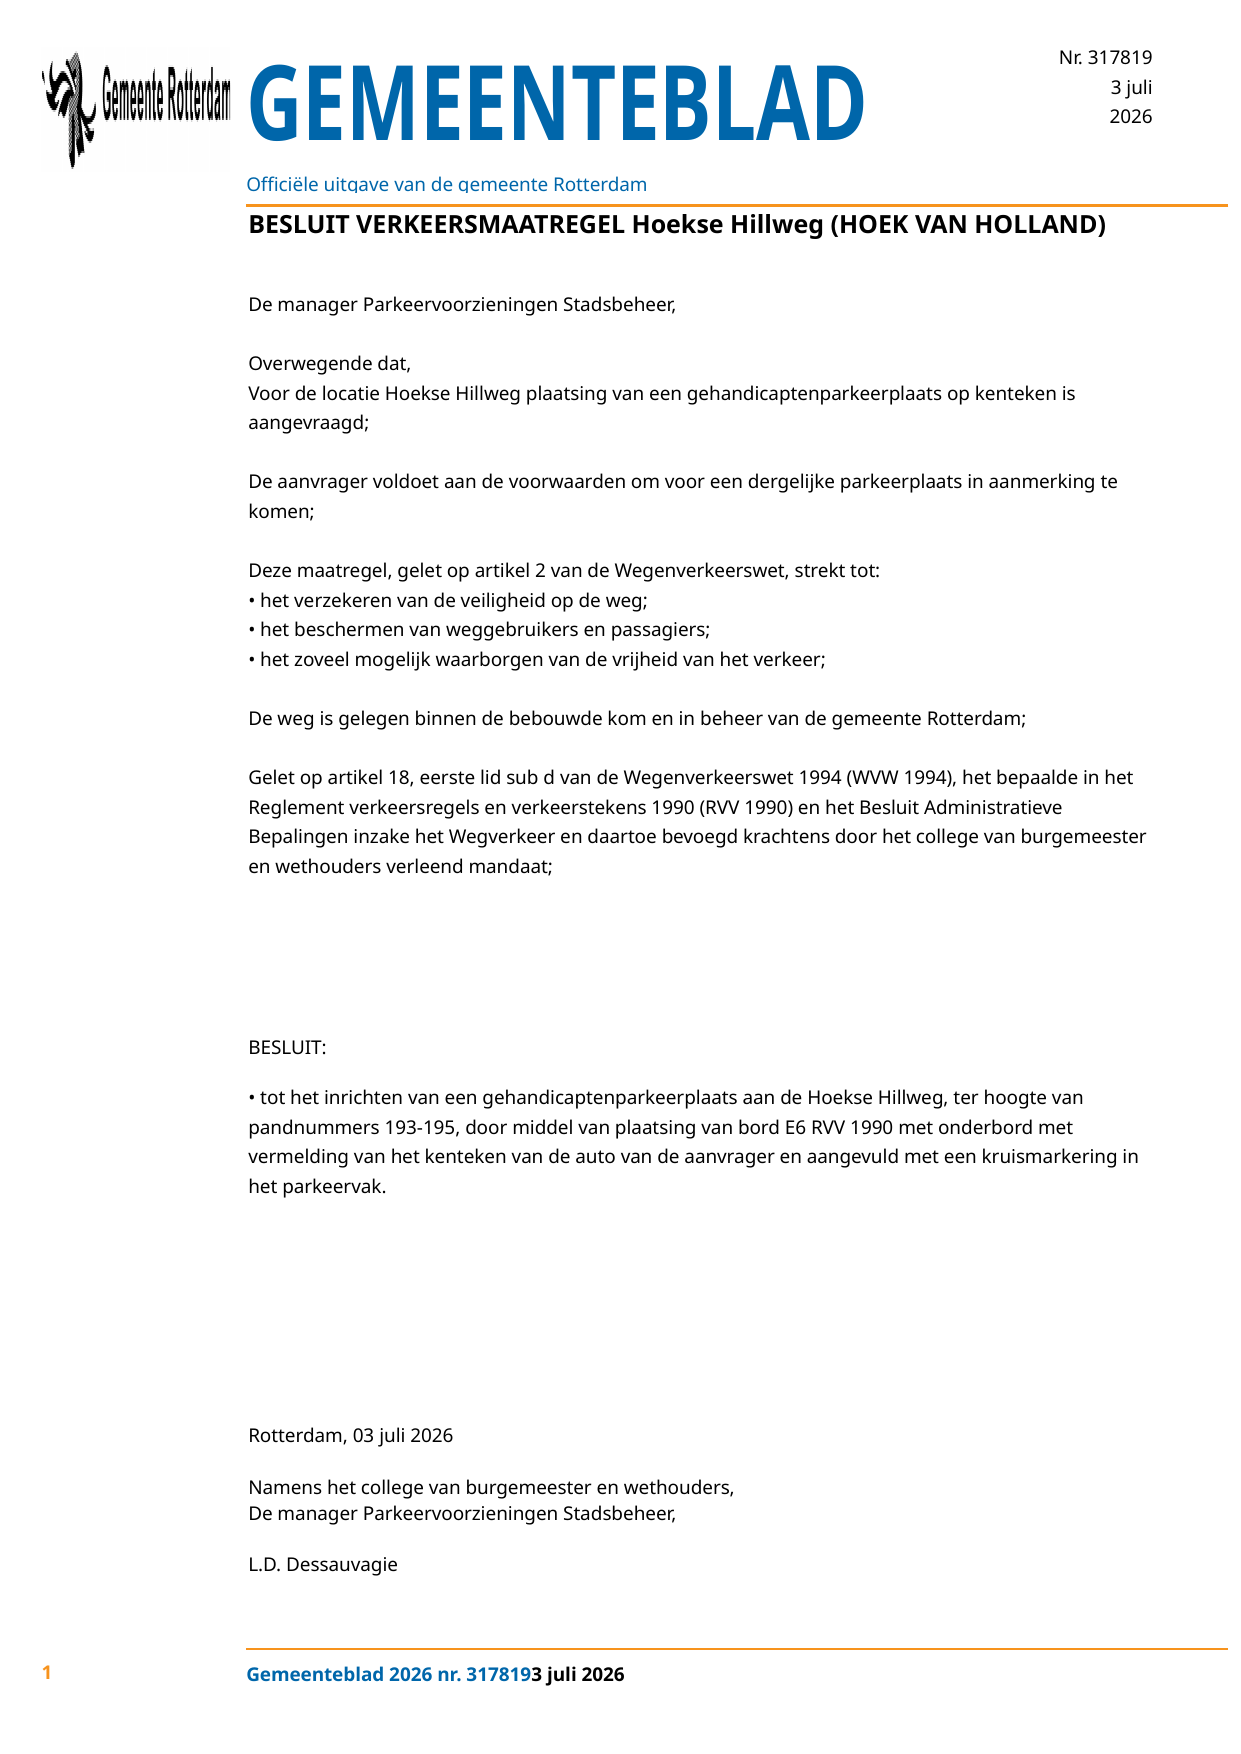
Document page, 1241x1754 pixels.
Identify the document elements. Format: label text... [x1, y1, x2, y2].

text • tot het inrichten van een gehandicaptenparkeerplaats aan de Hoekse Hillweg, ter hoogte van pandnummers 193-195, door middel van plaatsing van bord E6 RVV 1990 met onderbord met vermelding van het kenteken van de auto van de aanvrager en aangevuld met een kruismarkering in het parkeervak. [248, 1084, 1152, 1199]
text Namens het college van burgemeester en wethouders, [248, 1474, 1152, 1500]
text De manager Parkeervoorzieningen Stadsbeheer, [248, 1500, 1152, 1526]
text • het verzekeren van de veiligheid op de weg; [248, 587, 1152, 613]
text • het zoveel mogelijk waarborgen van de vrijheid van het verkeer; [248, 646, 1152, 672]
text BESLUIT: [248, 1034, 1152, 1060]
text De manager Parkeervoorzieningen Stadsbeheer, [248, 291, 1152, 317]
text Rotterdam, 03 juli 2026 [248, 1423, 1152, 1448]
text Voor de locatie Hoekse Hillweg plaatsing van een gehandicaptenparkeerplaats op kenteken is aangevraagd; [248, 380, 1152, 435]
text De weg is gelegen binnen de bebouwde kom en in beheer van de gemeente Rotterdam; [248, 705, 1152, 731]
text Overwegende dat, [248, 350, 1152, 376]
text BESLUIT VERKEERSMAATREGEL Hoekse Hillweg (HOEK VAN HOLLAND) [248, 207, 1152, 241]
picture [41, 47, 231, 172]
text De aanvrager voldoet aan de voorwaarden om voor een dergelijke parkeerplaats in aanmerking te komen; [248, 468, 1152, 524]
text • het beschermen van weggebruikers en passagiers; [248, 616, 1152, 642]
text Deze maatregel, gelet op artikel 2 van de Wegenverkeerswet, strekt tot: [248, 557, 1152, 583]
text L.D. Dessauvagie [248, 1551, 1152, 1577]
text Gelet op artikel 18, eerste lid sub d van de Wegenverkeerswet 1994 (WVW 1994), het bepaalde in het Reglement verkeersregels en verkeerstekens 1990 (RVV 1990) en het Besluit Administratieve Bepalingen inzake het Wegverkeer en daartoe bevoegd krachtens door het college van burgemeester en wethouders verleend mandaat; [248, 764, 1152, 879]
